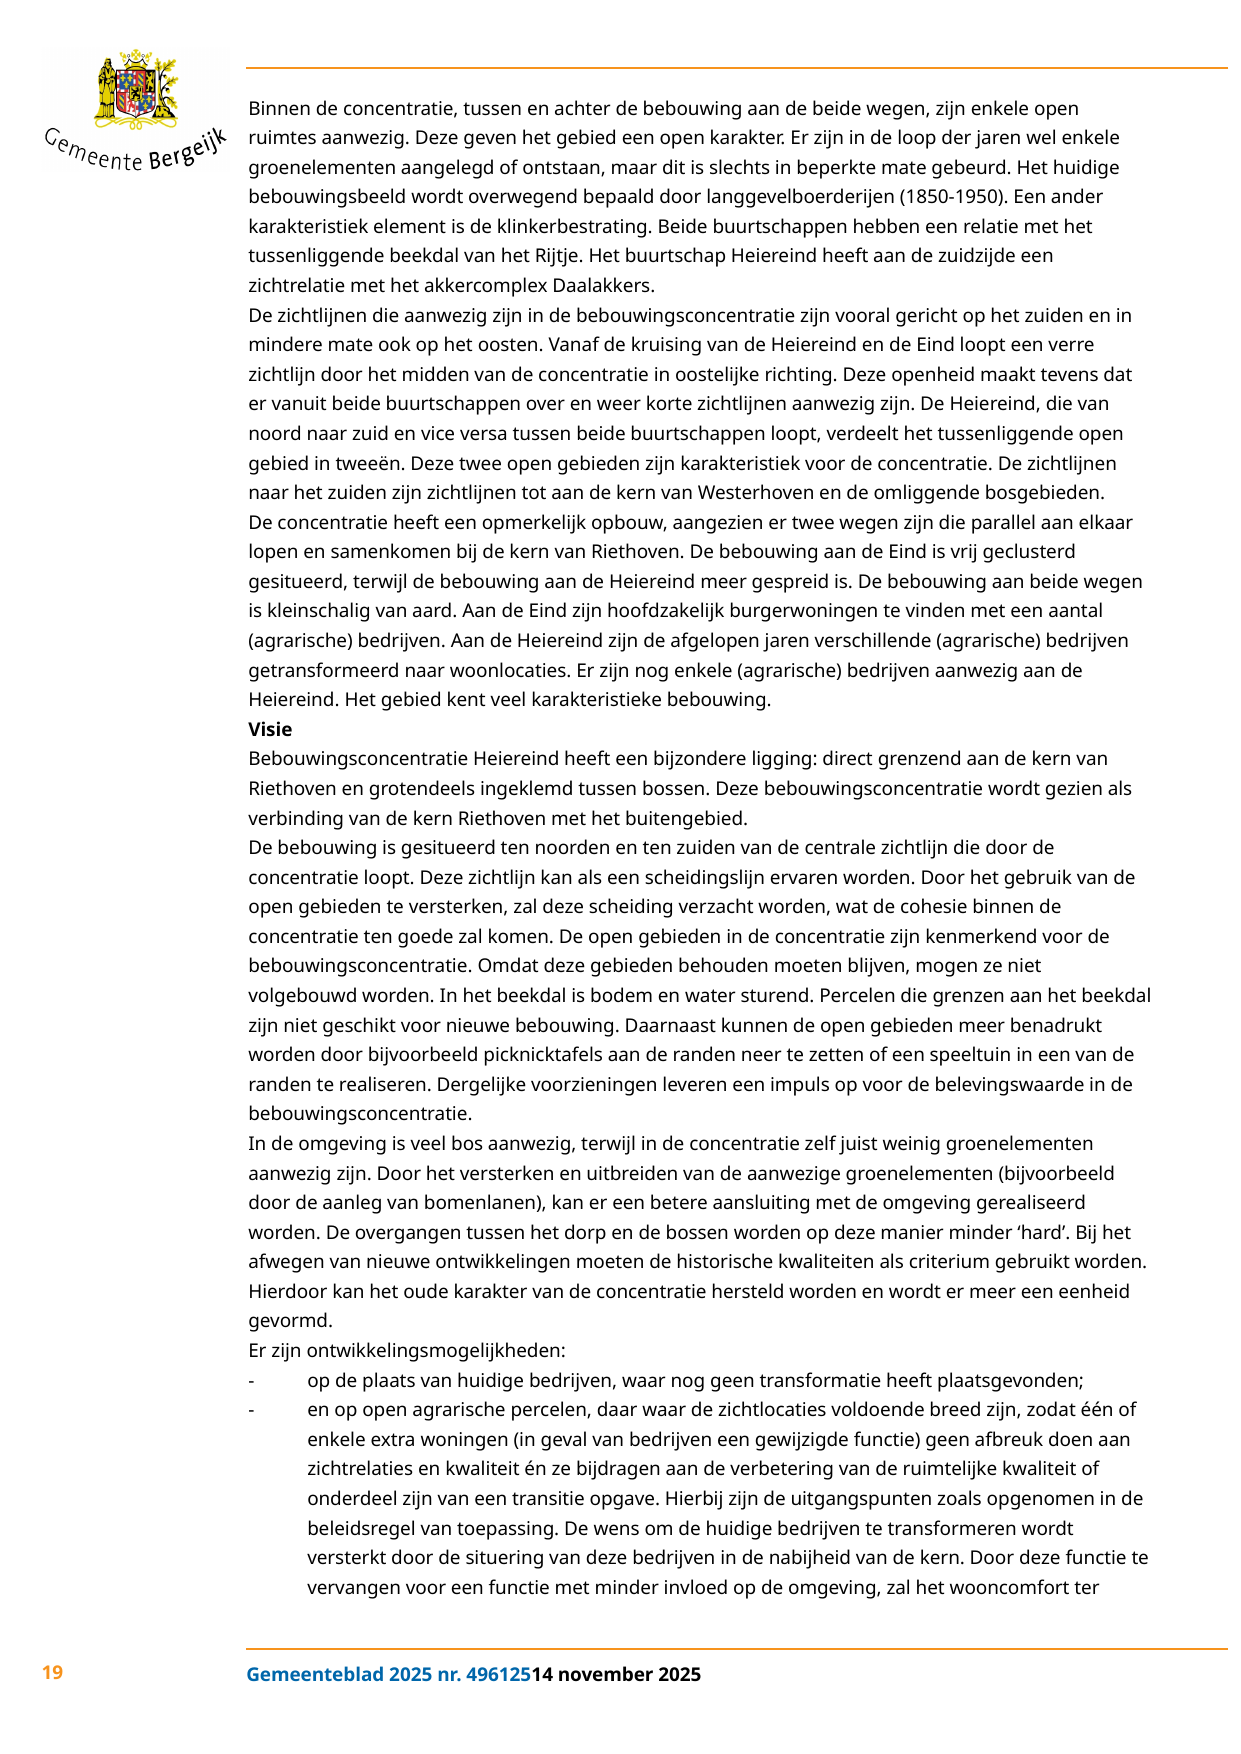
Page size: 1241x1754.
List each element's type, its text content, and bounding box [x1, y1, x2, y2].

text Er zijn ontwikkelingsmogelijkheden: [248, 1337, 1152, 1363]
list en op open agrarische percelen, daar waar de zichtlocaties voldoende breed zijn, zodat één of enkele extra woningen (in geval van bedrijven een gewijzigde functie) geen afbreuk doen aan zichtrelaties en kwaliteit én ze bijdragen aan de verbetering van de ruimtelijke kwaliteit of onderdeel zijn van een transitie opgave. Hierbij zijn de uitgangspunten zoals opgenomen in de beleidsregel van toepassing. De wens om de huidige bedrijven te transformeren wordt versterkt door de situering van deze bedrijven in de nabijheid van de kern. Door deze functie te vervangen voor een functie met minder invloed op de omgeving, zal het wooncomfort ter [248, 1396, 1152, 1600]
text In de omgeving is veel bos aanwezig, terwijl in de concentratie zelf juist weinig groenelementen aanwezig zijn. Door het versterken en uitbreiden van de aanwezige groenelementen (bijvoorbeeld door de aanleg van bomenlanen), kan er een betere aansluiting met de omgeving gerealiseerd worden. De overgangen tussen het dorp en de bossen worden op deze manier minder ‘hard’. Bij het afwegen van nieuwe ontwikkelingen moeten de historische kwaliteiten als criterium gebruikt worden. Hierdoor kan het oude karakter van de concentratie hersteld worden en wordt er meer een eenheid gevormd. [248, 1130, 1152, 1333]
text De concentratie heeft een opmerkelijk opbouw, aangezien er twee wegen zijn die parallel aan elkaar lopen en samenkomen bij de kern van Riethoven. De bebouwing aan de Eind is vrij geclusterd gesitueerd, terwijl de bebouwing aan de Heiereind meer gespreid is. De bebouwing aan beide wegen is kleinschalig van aard. Aan de Eind zijn hoofdzakelijk burgerwoningen te vinden met een aantal (agrarische) bedrijven. Aan de Heiereind zijn de afgelopen jaren verschillende (agrarische) bedrijven getransformeerd naar woonlocaties. Er zijn nog enkele (agrarische) bedrijven aanwezig aan de Heiereind. Het gebied kent veel karakteristieke bebouwing. [248, 509, 1152, 712]
text De bebouwing is gesitueerd ten noorden en ten zuiden van de centrale zichtlijn die door de concentratie loopt. Deze zichtlijn kan als een scheidingslijn ervaren worden. Door het gebruik van de open gebieden te versterken, zal deze scheiding verzacht worden, wat de cohesie binnen de concentratie ten goede zal komen. De open gebieden in de concentratie zijn kenmerkend voor de bebouwingsconcentratie. Omdat deze gebieden behouden moeten blijven, mogen ze niet volgebouwd worden. In het beekdal is bodem en water sturend. Percelen die grenzen aan het beekdal zijn niet geschikt voor nieuwe bebouwing. Daarnaast kunnen de open gebieden meer benadrukt worden door bijvoorbeeld picknicktafels aan de randen neer te zetten of een speeltuin in een van de randen te realiseren. Dergelijke voorzieningen leveren een impuls op voor de belevingswaarde in de bebouwingsconcentratie. [248, 834, 1152, 1126]
text Bebouwingsconcentratie Heiereind heeft een bijzondere ligging: direct grenzend aan de kern van Riethoven en grotendeels ingeklemd tussen bossen. Deze bebouwingsconcentratie wordt gezien als verbinding van de kern Riethoven met het buitengebied. [248, 746, 1152, 831]
text Binnen de concentratie, tussen en achter de bebouwing aan de beide wegen, zijn enkele open ruimtes aanwezig. Deze geven het gebied een open karakter. Er zijn in de loop der jaren wel enkele groenelementen aangelegd of ontstaan, maar dit is slechts in beperkte mate gebeurd. Het huidige bebouwingsbeeld wordt overwegend bepaald door langgevelboerderijen (1850-1950). Een ander karakteristiek element is de klinkerbestrating. Beide buurtschappen hebben een relatie met het tussenliggende beekdal van het Rijtje. Het buurtschap Heiereind heeft aan de zuidzijde een zichtrelatie met het akkercomplex Daalakkers. [248, 95, 1152, 298]
text Visie [248, 716, 1152, 742]
picture [41, 47, 231, 172]
list op de plaats van huidige bedrijven, waar nog geen transformatie heeft plaatsgevonden; [248, 1367, 1152, 1393]
text De zichtlijnen die aanwezig zijn in de bebouwingsconcentratie zijn vooral gericht op het zuiden en in mindere mate ook op het oosten. Vanaf de kruising van de Heiereind en de Eind loopt een verre zichtlijn door het midden van de concentratie in oostelijke richting. Deze openheid maakt tevens dat er vanuit beide buurtschappen over en weer korte zichtlijnen aanwezig zijn. De Heiereind, die van noord naar zuid en vice versa tussen beide buurtschappen loopt, verdeelt het tussenliggende open gebied in tweeën. Deze twee open gebieden zijn karakteristiek voor de concentratie. De zichtlijnen naar het zuiden zijn zichtlijnen tot aan de kern van Westerhoven en de omliggende bosgebieden. [248, 302, 1152, 505]
